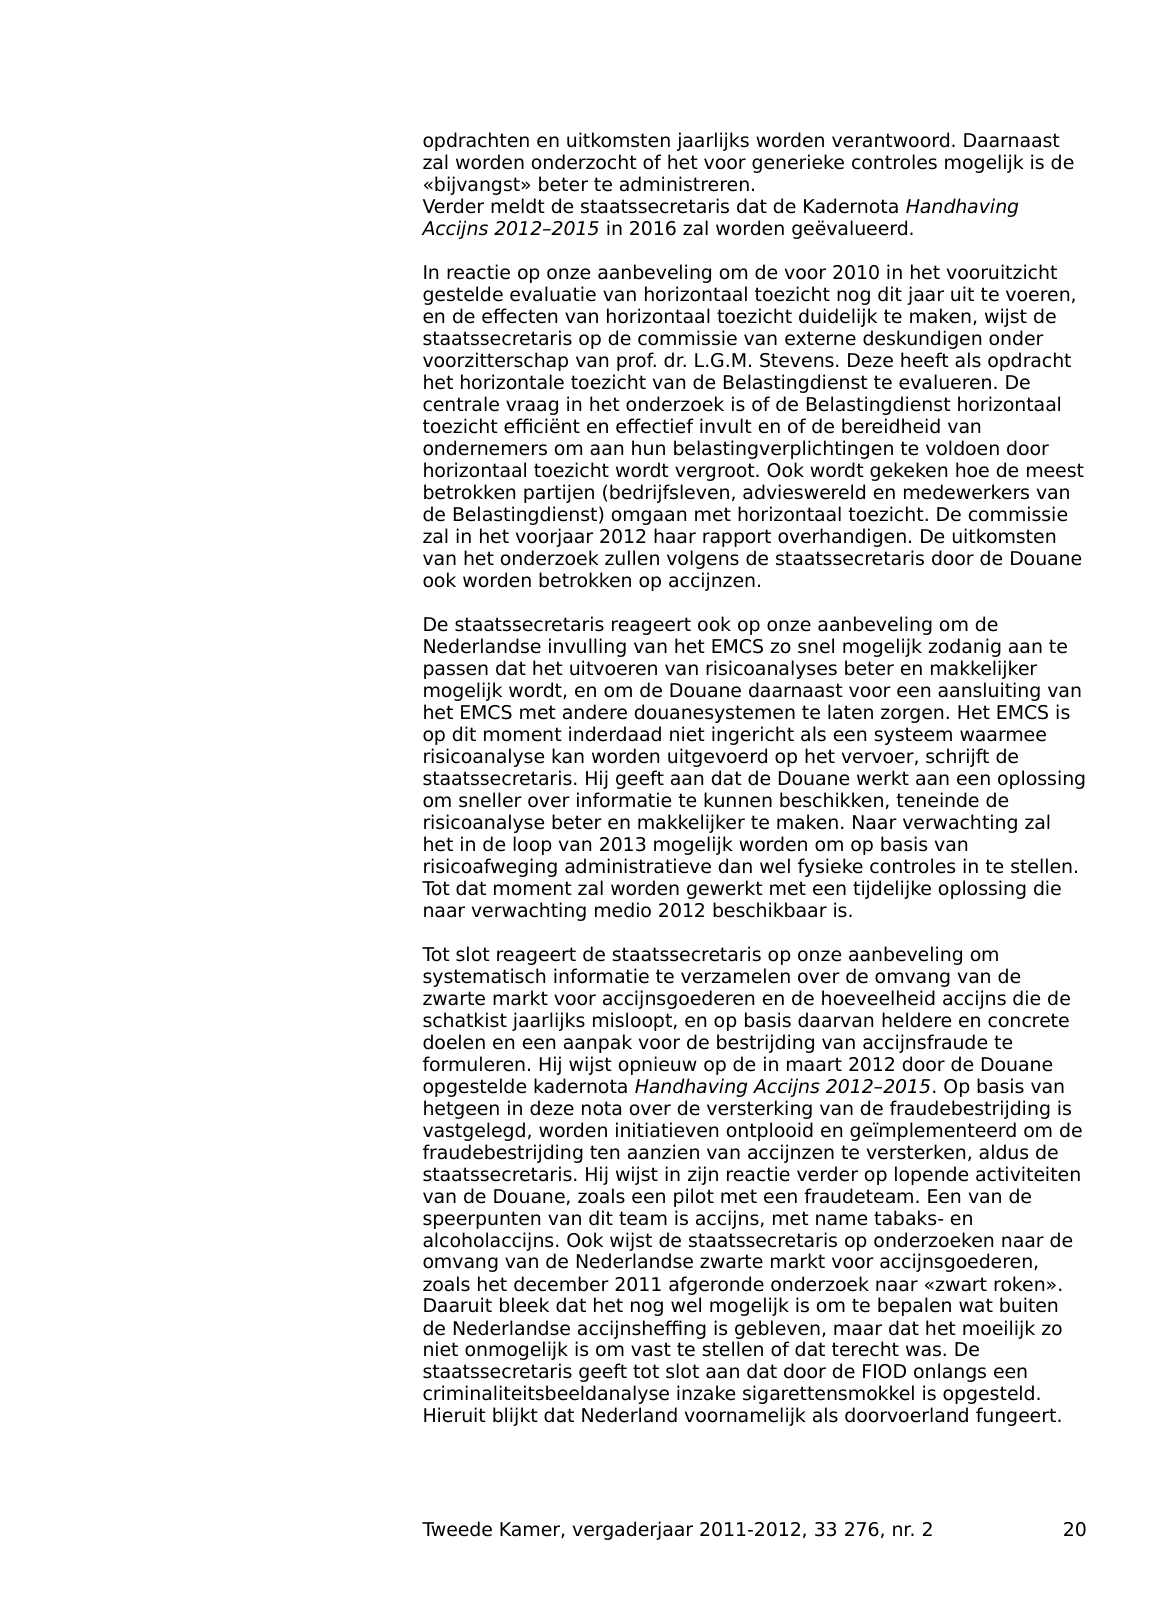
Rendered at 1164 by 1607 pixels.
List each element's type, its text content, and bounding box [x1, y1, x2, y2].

text opdrachten en uitkomsten jaarlijks worden verantwoord. Daarnaast zal worden onderzocht of het voor generieke controles mogelijk is de «bijvangst» beter te administreren. [422, 130, 1087, 196]
text In reactie op onze aanbeveling om de voor 2010 in het vooruitzicht gestelde evaluatie van horizontaal toezicht nog dit jaar uit te voeren, en de effecten van horizontaal toezicht duidelijk te maken, wijst de staatssecretaris op de commissie van externe deskundigen onder voorzitterschap van prof. dr. L.G.M. Stevens. Deze heeft als opdracht het horizontale toezicht van de Belastingdienst te evalueren. De centrale vraag in het onderzoek is of de Belastingdienst horizontaal toezicht efficiënt en effectief invult en of de bereidheid van ondernemers om aan hun belastingverplichtingen te voldoen door horizontaal toezicht wordt vergroot. Ook wordt gekeken hoe de meest betrokken partijen (bedrijfsleven, advieswereld en medewerkers van de Belastingdienst) omgaan met horizontaal toezicht. De commissie zal in het voorjaar 2012 haar rapport overhandigen. De uitkomsten van het onderzoek zullen volgens de staatssecretaris door de Douane ook worden betrokken op accijnzen. [422, 262, 1087, 592]
text De staatssecretaris reageert ook op onze aanbeveling om de Nederlandse invulling van het EMCS zo snel mogelijk zodanig aan te passen dat het uitvoeren van risicoanalyses beter en makkelijker mogelijk wordt, en om de Douane daarnaast voor een aansluiting van het EMCS met andere douanesystemen te laten zorgen. Het EMCS is op dit moment inderdaad niet ingericht als een systeem waarmee risicoanalyse kan worden uitgevoerd op het vervoer, schrijft de staatssecretaris. Hij geeft aan dat de Douane werkt aan een oplossing om sneller over informatie te kunnen beschikken, teneinde de risicoanalyse beter en makkelijker te maken. Naar verwachting zal het in de loop van 2013 mogelijk worden om op basis van risicoafweging administratieve dan wel fysieke controles in te stellen. Tot dat moment zal worden gewerkt met een tijdelijke oplossing die naar verwachting medio 2012 beschikbaar is. [422, 614, 1087, 922]
text Tot slot reageert de staatssecretaris op onze aanbeveling om systematisch informatie te verzamelen over de omvang van de zwarte markt voor accijnsgoederen en de hoeveelheid accijns die de schatkist jaarlijks misloopt, en op basis daarvan heldere en concrete doelen en een aanpak voor de bestrijding van accijnsfraude te formuleren. Hij wijst opnieuw op de in maart 2012 door de Douane opgestelde kadernota Handhaving Accijns 2012–2015. Op basis van hetgeen in deze nota over de versterking van de fraudebestrijding is vastgelegd, worden initiatieven ontplooid en geïmplementeerd om de fraudebestrijding ten aanzien van accijnzen te versterken, aldus de staatssecretaris. Hij wijst in zijn reactie verder op lopende activiteiten van de Douane, zoals een pilot met een fraudeteam. Een van de speerpunten van dit team is accijns, met name tabaks- en alcoholaccijns. Ook wijst de staatssecretaris op onderzoeken naar de omvang van de Nederlandse zwarte markt voor accijnsgoederen, zoals het december 2011 afgeronde onderzoek naar «zwart roken». Daaruit bleek dat het nog wel mogelijk is om te bepalen wat buiten de Nederlandse accijnsheffing is gebleven, maar dat het moeilijk zo niet onmogelijk is om vast te stellen of dat terecht was. De staatssecretaris geeft tot slot aan dat door de FIOD onlangs een criminaliteitsbeeldanalyse inzake sigarettensmokkel is opgesteld. Hieruit blijkt dat Nederland voornamelijk als doorvoerland fungeert. [422, 944, 1087, 1427]
text Verder meldt de staatssecretaris dat de Kadernota Handhaving Accijns 2012–2015 in 2016 zal worden geëvalueerd. [422, 196, 1087, 240]
